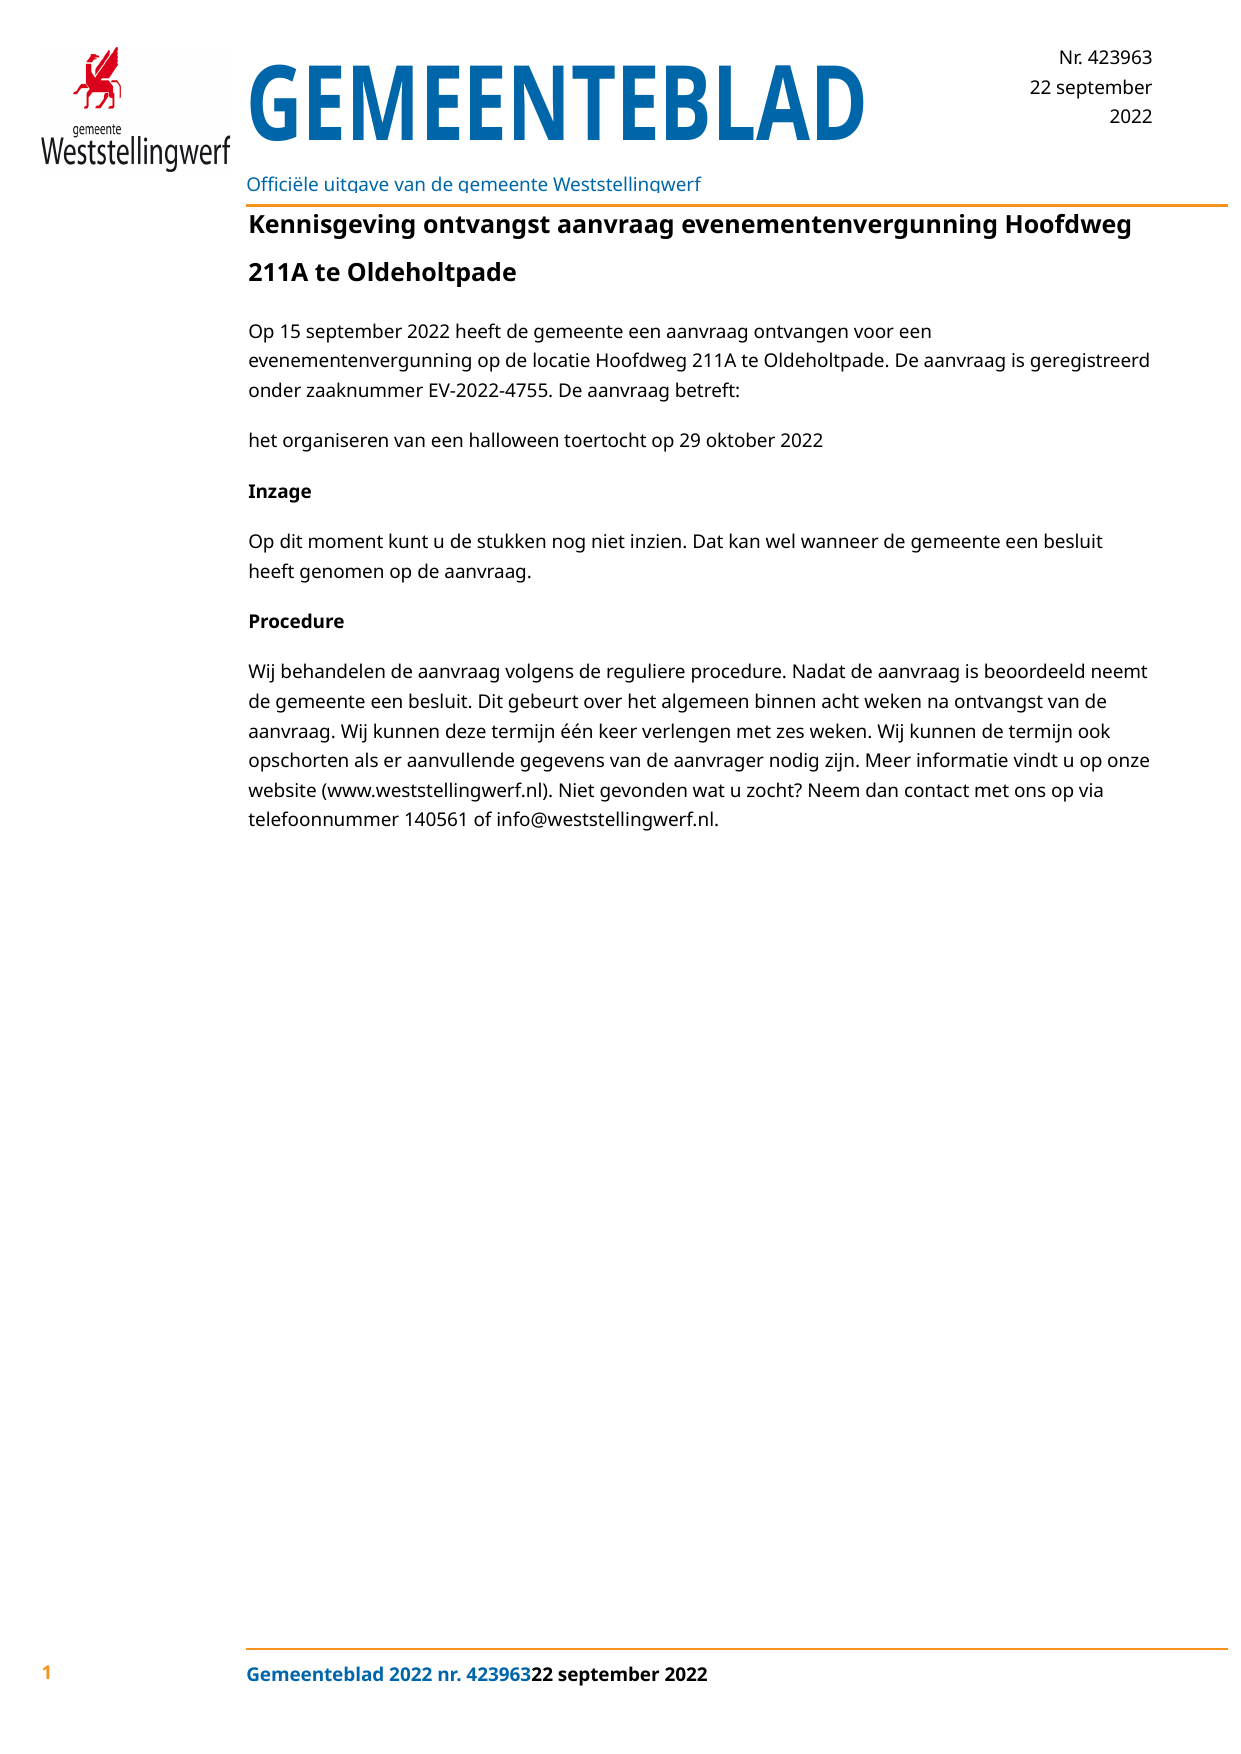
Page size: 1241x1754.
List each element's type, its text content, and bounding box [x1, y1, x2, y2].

text Op 15 september 2022 heeft de gemeente een aanvraag ontvangen voor een evenementenvergunning op de locatie Hoofdweg 211A te Oldeholtpade. De aanvraag is geregistreerd onder zaaknummer EV-2022-4755. De aanvraag betreft: [248, 318, 1152, 403]
text Kennisgeving ontvangst aanvraag evenementenvergunning Hoofdweg 211A te Oldeholtpade [248, 207, 1152, 288]
picture [41, 47, 231, 172]
text Procedure [248, 608, 1152, 634]
text Inzage [248, 478, 1152, 504]
text het organiseren van een halloween toertocht op 29 oktober 2022 [248, 427, 1152, 453]
text Wij behandelen de aanvraag volgens de reguliere procedure. Nadat de aanvraag is beoordeeld neemt de gemeente een besluit. Dit gebeurt over het algemeen binnen acht weken na ontvangst van de aanvraag. Wij kunnen deze termijn één keer verlengen met zes weken. Wij kunnen de termijn ook opschorten als er aanvullende gegevens van de aanvrager nodig zijn. Meer informatie vindt u op onze website (www.weststellingwerf.nl). Niet gevonden wat u zocht? Neem dan contact met ons op via telefoonnummer 140561 of info@weststellingwerf.nl. [248, 659, 1152, 832]
text Op dit moment kunt u de stukken nog niet inzien. Dat kan wel wanneer de gemeente een besluit heeft genomen op de aanvraag. [248, 528, 1152, 584]
